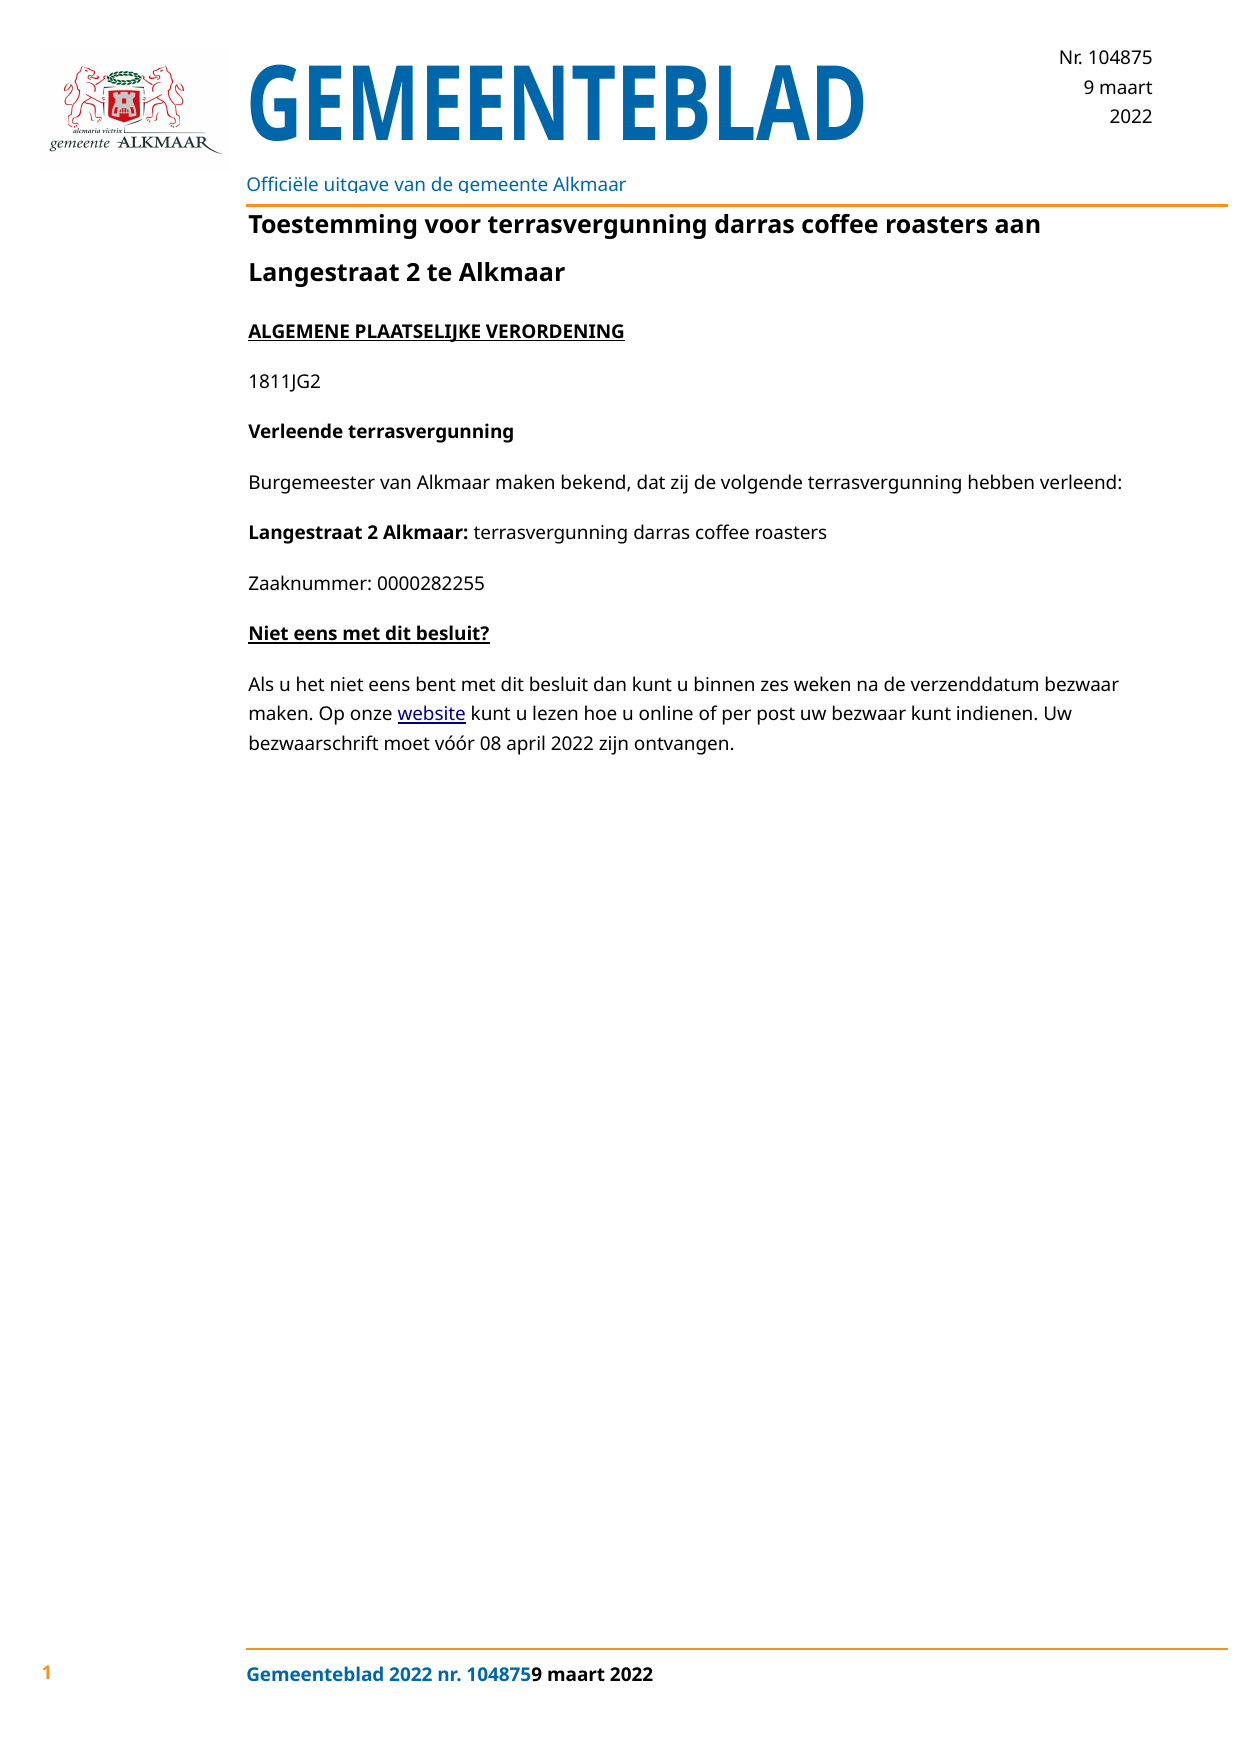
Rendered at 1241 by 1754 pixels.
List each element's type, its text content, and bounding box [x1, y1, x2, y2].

text Als u het niet eens bent met dit besluit dan kunt u binnen zes weken na de verzenddatum bezwaar maken. Op onze website kunt u lezen hoe u online of per post uw bezwaar kunt indienen. Uw bezwaarschrift moet vóór 08 april 2022 zijn ontvangen. [248, 671, 1152, 756]
text Toestemming voor terrasvergunning darras coffee roasters aan Langestraat 2 te Alkmaar [248, 207, 1152, 288]
text 1811JG2 [248, 368, 1152, 394]
text Burgemeester van Alkmaar maken bekend, dat zij de volgende terrasvergunning hebben verleend: [248, 469, 1152, 495]
text Zaaknummer: 0000282255 [248, 570, 1152, 596]
text Niet eens met dit besluit? [248, 620, 1152, 646]
picture [41, 47, 231, 172]
text Langestraat 2 Alkmaar: terrasvergunning darras coffee roasters [248, 519, 1152, 545]
text Verleende terrasvergunning [248, 419, 1152, 444]
text ALGEMENE PLAATSELIJKE VERORDENING [248, 318, 1152, 344]
